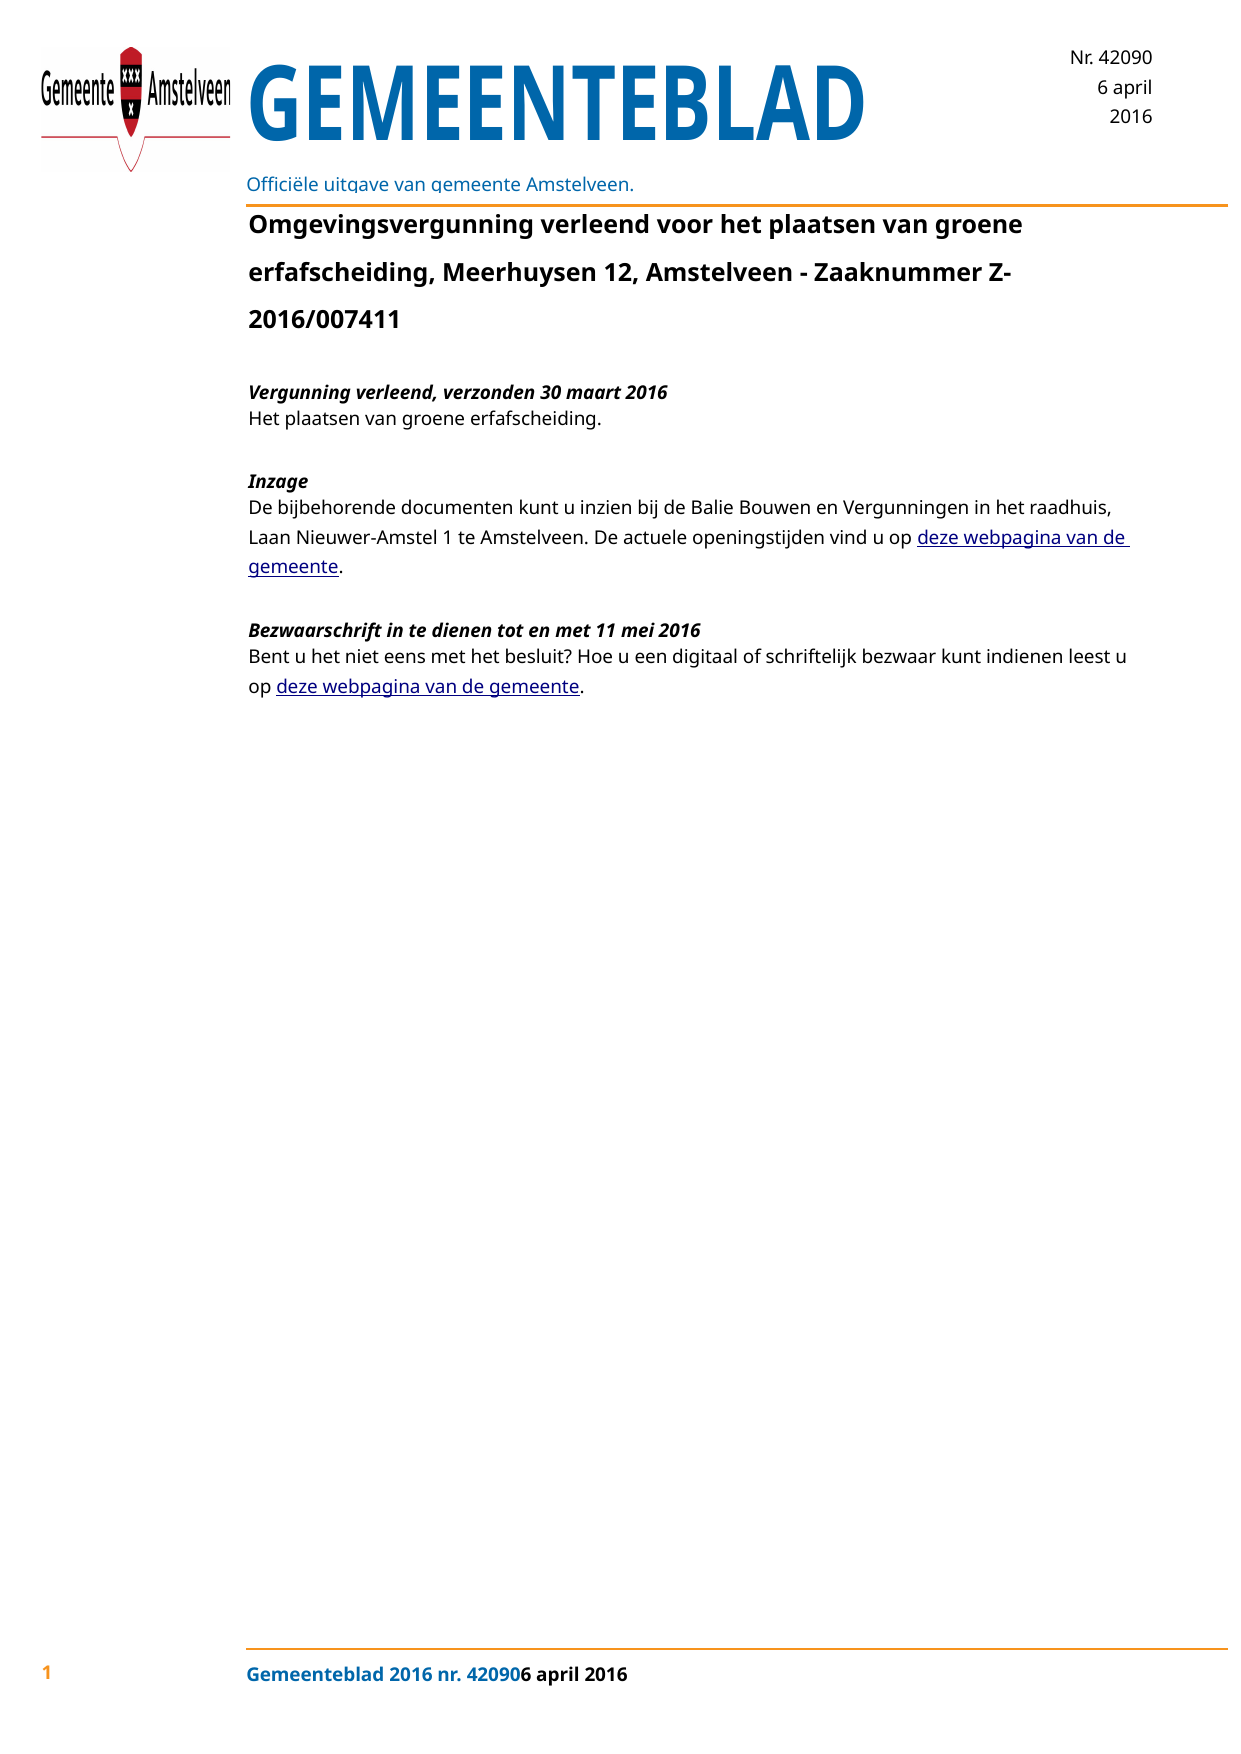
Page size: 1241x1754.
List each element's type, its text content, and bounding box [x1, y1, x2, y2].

picture [41, 47, 231, 172]
text Omgevingsvergunning verleend voor het plaatsen van groene erfafscheiding, Meerhuysen 12, Amstelveen - Zaaknummer Z-2016/007411 [248, 207, 1152, 336]
text Vergunning verleend, verzonden 30 maart 2016 [248, 379, 1152, 405]
text Inzage [248, 469, 1152, 494]
text Het plaatsen van groene erfafscheiding. [248, 405, 1152, 431]
text Bent u het niet eens met het besluit? Hoe u een digitaal of schriftelijk bezwaar kunt indienen leest u op deze webpagina van de gemeente. [248, 643, 1152, 699]
text Bezwaarschrift in te dienen tot en met 11 mei 2016 [248, 618, 1152, 643]
text De bijbehorende documenten kunt u inzien bij de Balie Bouwen en Vergunningen in het raadhuis, Laan Nieuwer-Amstel 1 te Amstelveen. De actuele openingstijden vind u op deze webpagina van de gemeente. [248, 494, 1152, 579]
